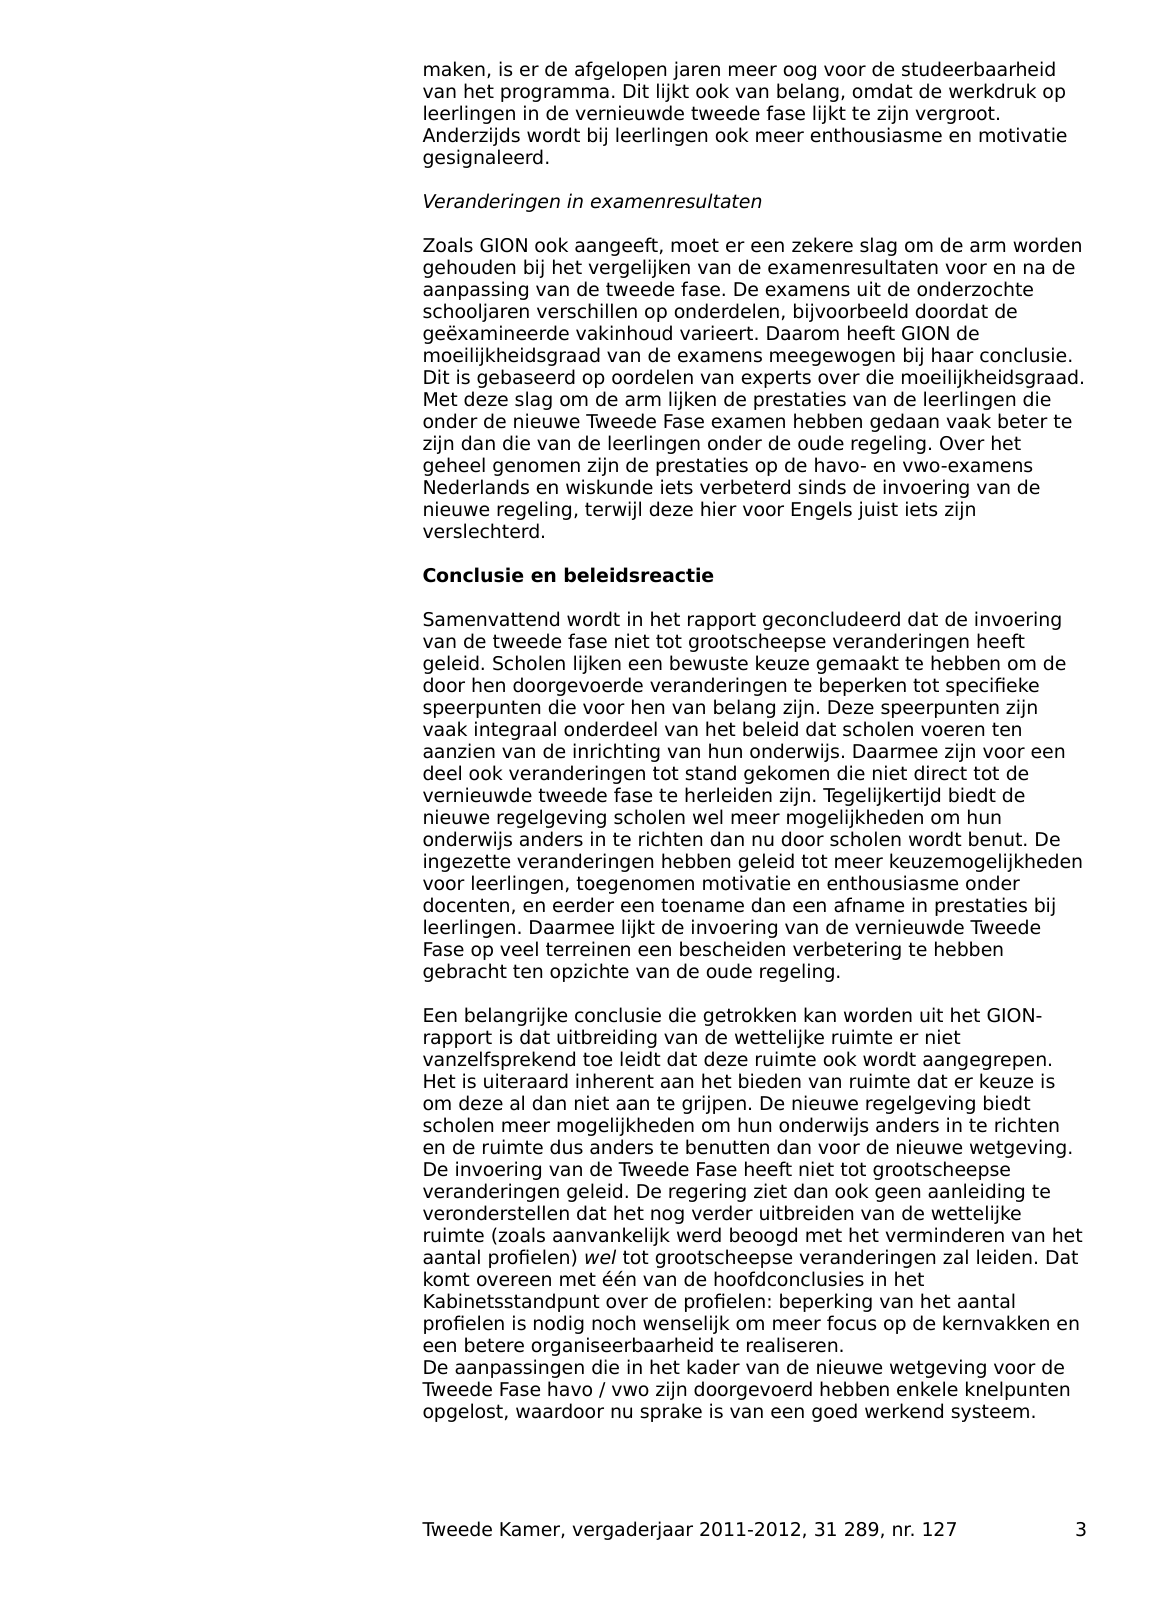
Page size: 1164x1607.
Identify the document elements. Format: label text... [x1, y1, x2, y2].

text Een belangrijke conclusie die getrokken kan worden uit het GION-rapport is dat uitbreiding van de wettelijke ruimte er niet vanzelfsprekend toe leidt dat deze ruimte ook wordt aangegrepen. Het is uiteraard inherent aan het bieden van ruimte dat er keuze is om deze al dan niet aan te grijpen. De nieuwe regelgeving biedt scholen meer mogelijkheden om hun onderwijs anders in te richten en de ruimte dus anders te benutten dan voor de nieuwe wetgeving. De invoering van de Tweede Fase heeft niet tot grootscheepse veranderingen geleid. De regering ziet dan ook geen aanleiding te veronderstellen dat het nog verder uitbreiden van de wettelijke ruimte (zoals aanvankelijk werd beoogd met het verminderen van het aantal profielen) wel tot grootscheepse veranderingen zal leiden. Dat komt overeen met één van de hoofdconclusies in het Kabinetsstandpunt over de profielen: beperking van het aantal profielen is nodig noch wenselijk om meer focus op de kernvakken en een betere organiseerbaarheid te realiseren. [422, 1005, 1087, 1357]
text Samenvattend wordt in het rapport geconcludeerd dat de invoering van de tweede fase niet tot grootscheepse veranderingen heeft geleid. Scholen lijken een bewuste keuze gemaakt te hebben om de door hen doorgevoerde veranderingen te beperken tot specifieke speerpunten die voor hen van belang zijn. Deze speerpunten zijn vaak integraal onderdeel van het beleid dat scholen voeren ten aanzien van de inrichting van hun onderwijs. Daarmee zijn voor een deel ook veranderingen tot stand gekomen die niet direct tot de vernieuwde tweede fase te herleiden zijn. Tegelijkertijd biedt de nieuwe regelgeving scholen wel meer mogelijkheden om hun onderwijs anders in te richten dan nu door scholen wordt benut. De ingezette veranderingen hebben geleid tot meer keuzemogelijkheden voor leerlingen, toegenomen motivatie en enthousiasme onder docenten, en eerder een toename dan een afname in prestaties bij leerlingen. Daarmee lijkt de invoering van de vernieuwde Tweede Fase op veel terreinen een bescheiden verbetering te hebben gebracht ten opzichte van de oude regeling. [422, 609, 1087, 983]
text maken, is er de afgelopen jaren meer oog voor de studeerbaarheid van het programma. Dit lijkt ook van belang, omdat de werkdruk op leerlingen in de vernieuwde tweede fase lijkt te zijn vergroot. Anderzijds wordt bij leerlingen ook meer enthousiasme en motivatie gesignaleerd. [422, 59, 1087, 169]
subtitle Veranderingen in examenresultaten [422, 191, 1087, 213]
text Zoals GION ook aangeeft, moet er een zekere slag om de arm worden gehouden bij het vergelijken van de examenresultaten voor en na de aanpassing van de tweede fase. De examens uit de onderzochte schooljaren verschillen op onderdelen, bijvoorbeeld doordat de geëxamineerde vakinhoud varieert. Daarom heeft GION de moeilijkheidsgraad van de examens meegewogen bij haar conclusie. Dit is gebaseerd op oordelen van experts over die moeilijkheidsgraad. Met deze slag om de arm lijken de prestaties van de leerlingen die onder de nieuwe Tweede Fase examen hebben gedaan vaak beter te zijn dan die van de leerlingen onder de oude regeling. Over het geheel genomen zijn de prestaties op de havo- en vwo-examens Nederlands en wiskunde iets verbeterd sinds de invoering van de nieuwe regeling, terwijl deze hier voor Engels juist iets zijn verslechterd. [422, 235, 1087, 543]
subtitle Conclusie en beleidsreactie [422, 565, 1087, 587]
text De aanpassingen die in het kader van de nieuwe wetgeving voor de Tweede Fase havo / vwo zijn doorgevoerd hebben enkele knelpunten opgelost, waardoor nu sprake is van een goed werkend systeem. [422, 1357, 1087, 1423]
